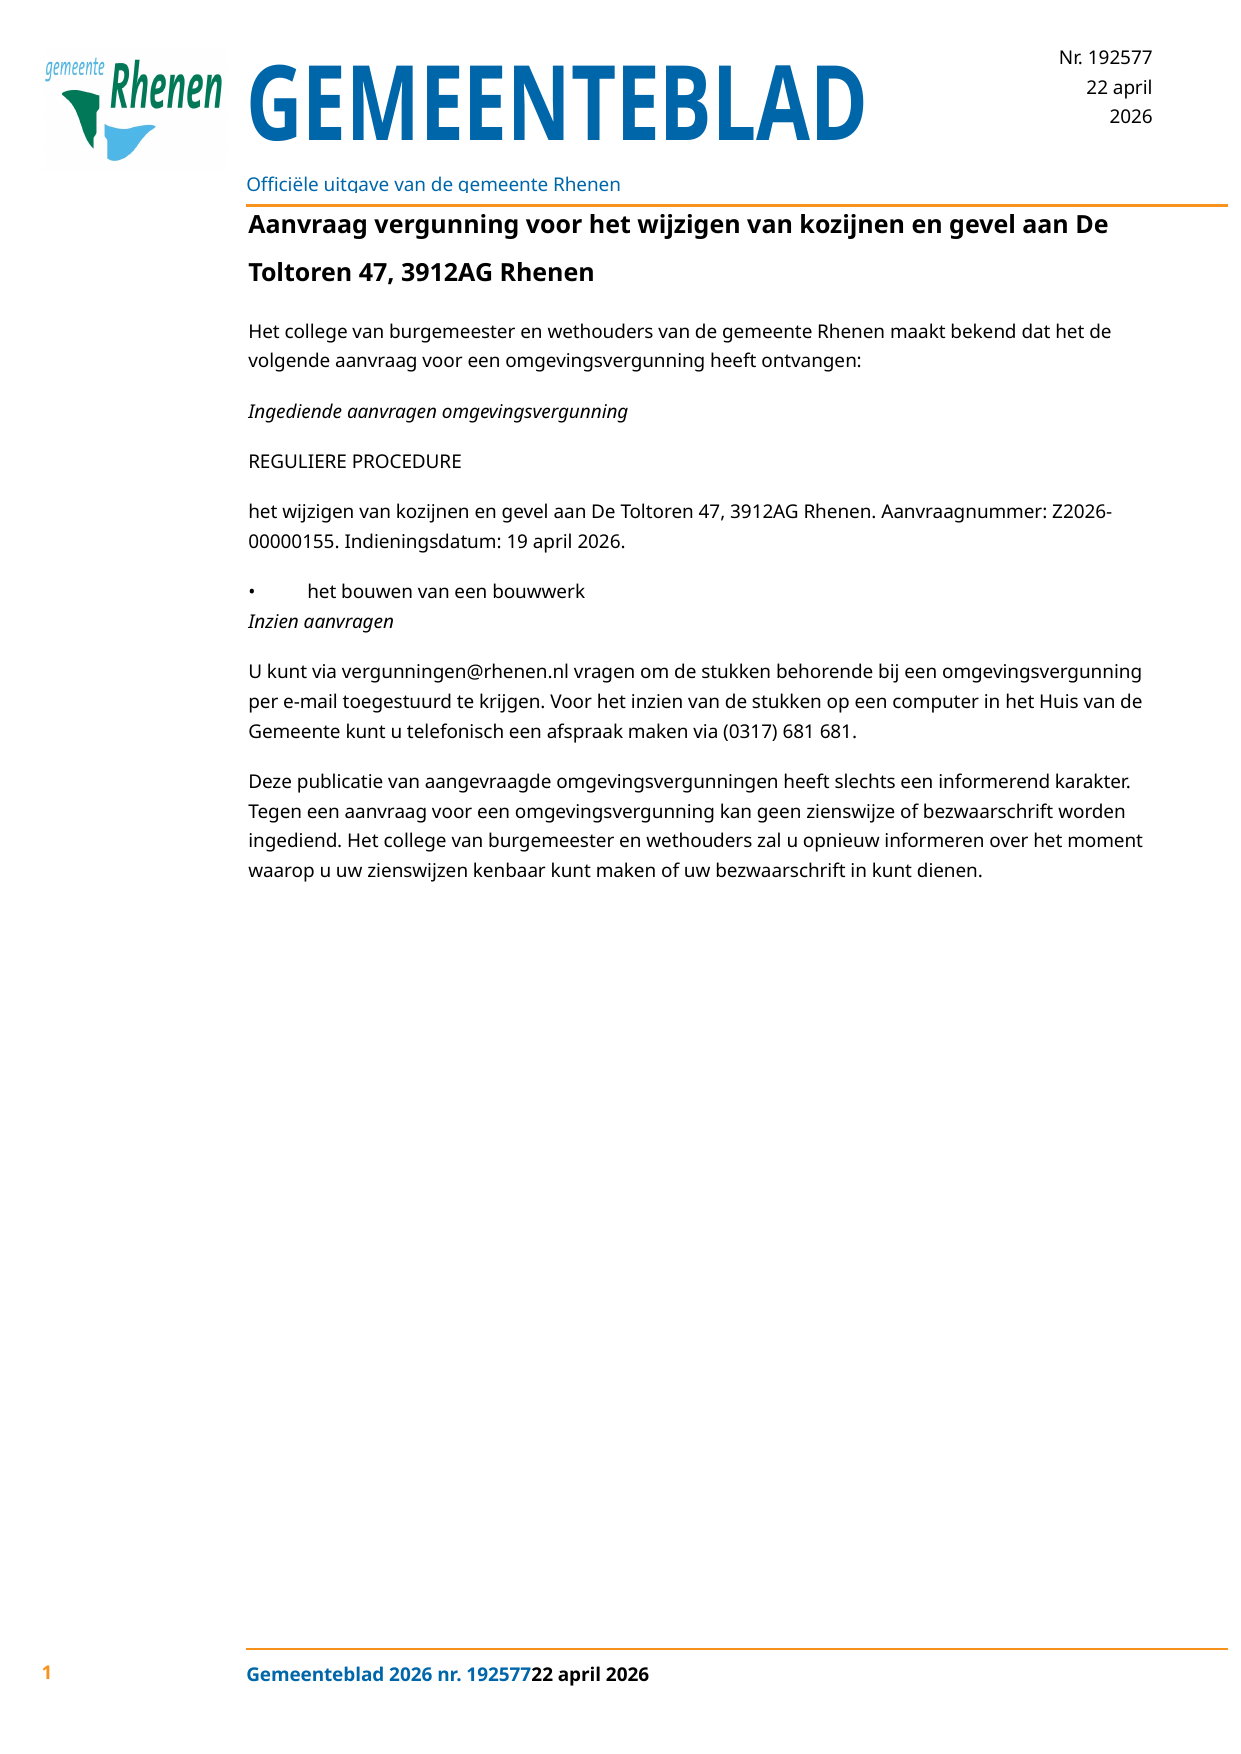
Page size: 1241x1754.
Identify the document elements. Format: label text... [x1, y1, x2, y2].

text Inzien aanvragen [248, 608, 1152, 634]
picture [41, 47, 231, 172]
text U kunt via vergunningen@rhenen.nl vragen om de stukken behorende bij een omgevingsvergunning per e-mail toegestuurd te krijgen. Voor het inzien van de stukken op een computer in het Huis van de Gemeente kunt u telefonisch een afspraak maken via (0317) 681 681. [248, 659, 1152, 744]
list het bouwen van een bouwwerk [248, 579, 1152, 604]
text Deze publicatie van aangevraagde omgevingsvergunningen heeft slechts een informerend karakter. Tegen een aanvraag voor een omgevingsvergunning kan geen zienswijze of bezwaarschrift worden ingediend. Het college van burgemeester en wethouders zal u opnieuw informeren over het moment waarop u uw zienswijzen kenbaar kunt maken of uw bezwaarschrift in kunt dienen. [248, 768, 1152, 883]
text Aanvraag vergunning voor het wijzigen van kozijnen en gevel aan De Toltoren 47, 3912AG Rhenen [248, 207, 1152, 288]
text Het college van burgemeester en wethouders van de gemeente Rhenen maakt bekend dat het de volgende aanvraag voor een omgevingsvergunning heeft ontvangen: [248, 318, 1152, 373]
text REGULIERE PROCEDURE [248, 448, 1152, 474]
text het wijzigen van kozijnen en gevel aan De Toltoren 47, 3912AG Rhenen. Aanvraagnummer: Z2026-00000155. Indieningsdatum: 19 april 2026. [248, 499, 1152, 554]
text Ingediende aanvragen omgevingsvergunning [248, 398, 1152, 424]
